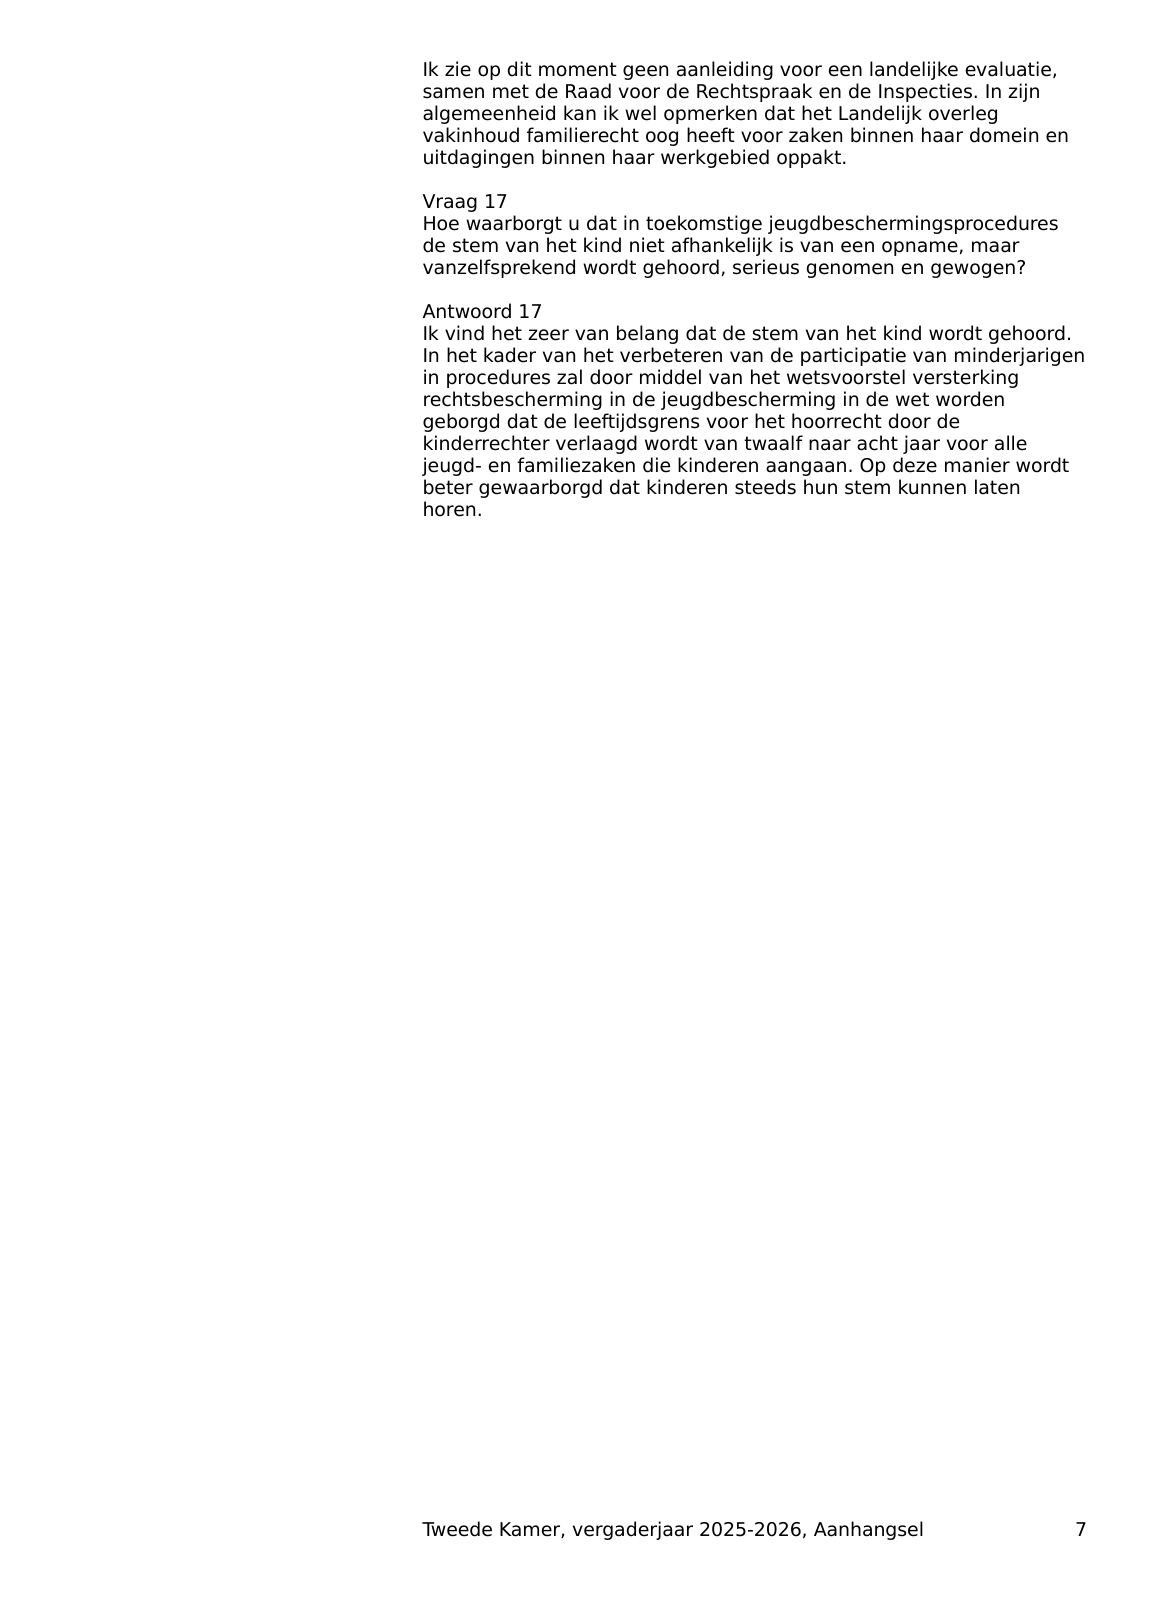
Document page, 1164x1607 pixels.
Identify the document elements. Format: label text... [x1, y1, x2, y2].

text Hoe waarborgt u dat in toekomstige jeugdbeschermingsprocedures de stem van het kind niet afhankelijk is van een opname, maar vanzelfsprekend wordt gehoord, serieus genomen en gewogen? [422, 213, 1087, 279]
text Ik zie op dit moment geen aanleiding voor een landelijke evaluatie, samen met de Raad voor de Rechtspraak en de Inspecties. In zijn algemeenheid kan ik wel opmerken dat het Landelijk overleg vakinhoud familierecht oog heeft voor zaken binnen haar domein en uitdagingen binnen haar werkgebied oppakt. [422, 59, 1087, 169]
text Antwoord 17 [422, 301, 1087, 323]
text Vraag 17 [422, 191, 1087, 213]
text Ik vind het zeer van belang dat de stem van het kind wordt gehoord. In het kader van het verbeteren van de participatie van minderjarigen in procedures zal door middel van het wetsvoorstel versterking rechtsbescherming in de jeugdbescherming in de wet worden geborgd dat de leeftijdsgrens voor het hoorrecht door de kinderrechter verlaagd wordt van twaalf naar acht jaar voor alle jeugd- en familiezaken die kinderen aangaan. Op deze manier wordt beter gewaarborgd dat kinderen steeds hun stem kunnen laten horen. [422, 323, 1087, 521]
